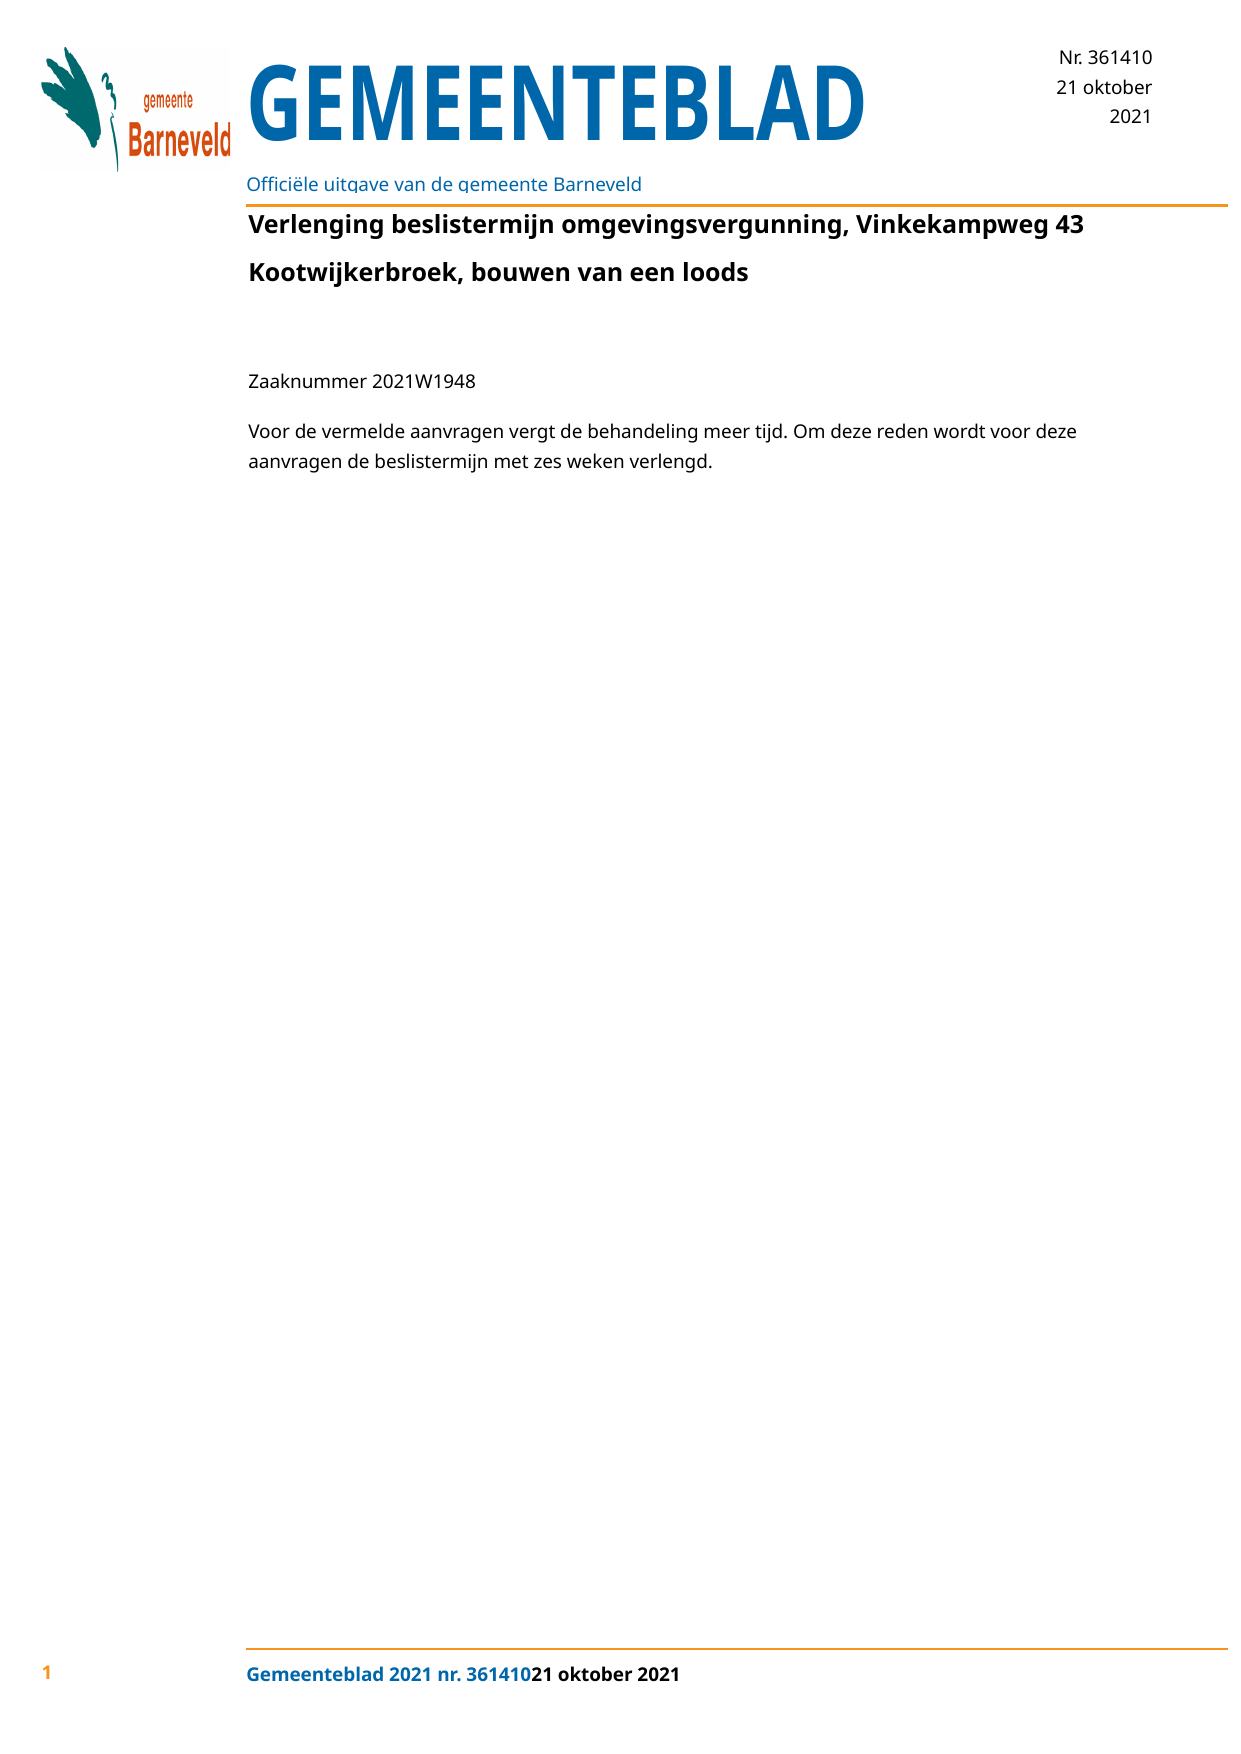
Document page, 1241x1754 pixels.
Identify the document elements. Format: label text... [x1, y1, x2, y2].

picture [41, 47, 231, 172]
text Zaaknummer 2021W1948 [248, 368, 1152, 394]
text Voor de vermelde aanvragen vergt de behandeling meer tijd. Om deze reden wordt voor deze aanvragen de beslistermijn met zes weken verlengd. [248, 419, 1152, 474]
text Verlenging beslistermijn omgevingsvergunning, Vinkekampweg 43 Kootwijkerbroek, bouwen van een loods [248, 207, 1152, 288]
